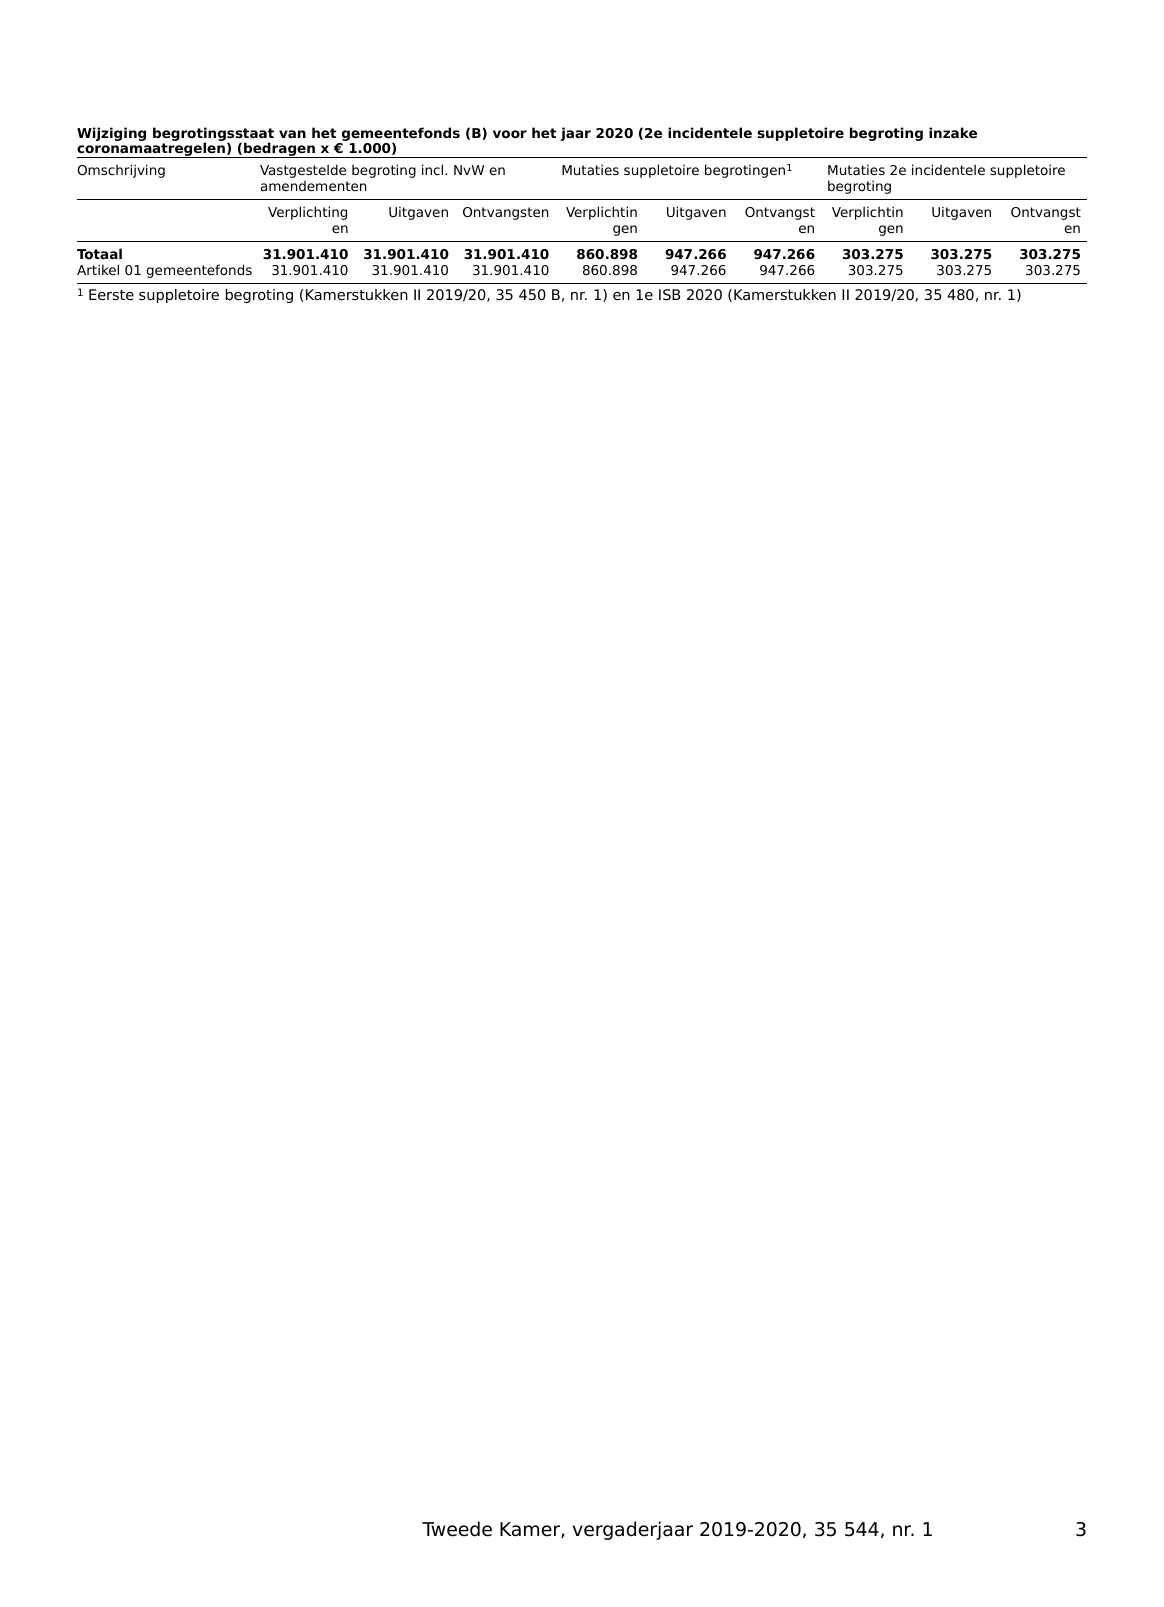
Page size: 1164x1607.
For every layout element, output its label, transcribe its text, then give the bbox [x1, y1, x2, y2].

table_header Wijziging begrotingsstaat van het gemeentefonds (B) voor het jaar 2020 (2e incidentele suppletoire begroting inzake coronamaatregelen) (bedragen x € 1.000) [77, 126, 1087, 157]
table_cell Verplichtingen [254, 200, 354, 241]
table_cell Totaal [77, 242, 254, 262]
table_cell 31.901.410 [455, 262, 555, 283]
table_cell 947.266 [732, 262, 821, 283]
table_cell 1 Eerste suppletoire begroting (Kamerstukken II 2019/20, 35 450 B, nr. 1) en 1e ISB 2020 (Kamerstukken II 2019/20, 35 480, nr. 1) [77, 284, 1087, 303]
table_cell Uitgaven [644, 200, 732, 241]
table_cell 947.266 [644, 242, 732, 262]
table_cell Ontvangsten [455, 200, 555, 241]
table_cell Uitgaven [909, 200, 998, 241]
table_cell Mutaties 2e incidentele suppletoire begroting [821, 158, 1087, 199]
table_cell Ontvangsten [998, 200, 1087, 241]
table_cell 31.901.410 [354, 262, 455, 283]
table_cell 303.275 [821, 242, 909, 262]
table_cell 31.901.410 [354, 242, 455, 262]
table_cell 860.898 [555, 242, 644, 262]
table_cell 303.275 [909, 242, 998, 262]
table_cell 31.901.410 [455, 242, 555, 262]
table_cell 303.275 [821, 262, 909, 283]
table_cell [77, 200, 254, 241]
table_cell 31.901.410 [254, 242, 354, 262]
table_cell Uitgaven [354, 200, 455, 241]
table_cell Omschrijving [77, 158, 254, 199]
table_cell Verplichtingen [821, 200, 909, 241]
table_cell 303.275 [998, 262, 1087, 283]
table_cell Vastgestelde begroting incl. NvW en amendementen [254, 158, 555, 199]
table_cell Ontvangsten [732, 200, 821, 241]
table_cell Artikel 01 gemeentefonds [77, 262, 254, 283]
table_cell 947.266 [732, 242, 821, 262]
table_cell 947.266 [644, 262, 732, 283]
table_cell 31.901.410 [254, 262, 354, 283]
table_cell 303.275 [909, 262, 998, 283]
table_cell 303.275 [998, 242, 1087, 262]
table_cell Verplichtingen [555, 200, 644, 241]
table_cell 860.898 [555, 262, 644, 283]
table_cell Mutaties suppletoire begrotingen1 [555, 158, 821, 199]
